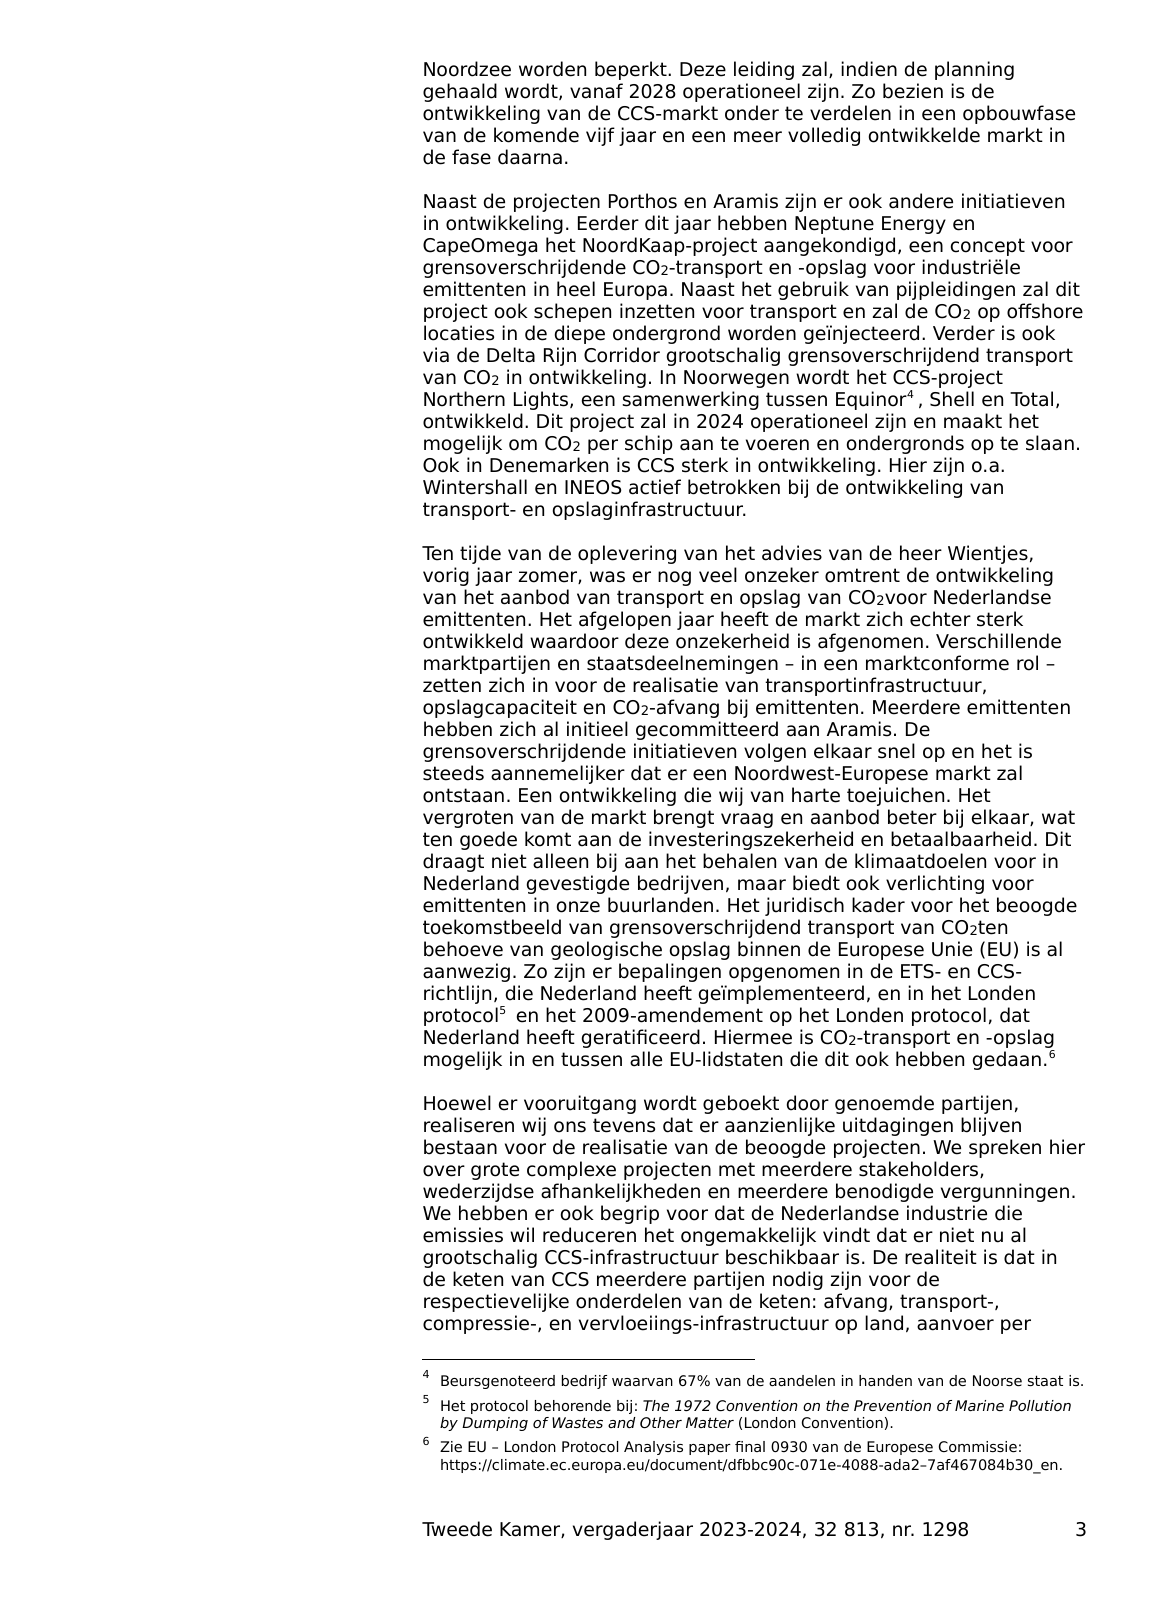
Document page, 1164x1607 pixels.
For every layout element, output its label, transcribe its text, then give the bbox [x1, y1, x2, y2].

text Zie EU – London Protocol Analysis paper final 0930 van de Europese Commissie: https://climate.ec.europa.eu/document/dfbbc90c-071e-4088-ada2–7af467084b30_en. [422, 1435, 1087, 1474]
text Noordzee worden beperkt. Deze leiding zal, indien de planning gehaald wordt, vanaf 2028 operationeel zijn. Zo bezien is de ontwikkeling van de CCS-markt onder te verdelen in een opbouwfase van de komende vijf jaar en een meer volledig ontwikkelde markt in de fase daarna. [422, 59, 1087, 169]
text Ten tijde van de oplevering van het advies van de heer Wientjes, vorig jaar zomer, was er nog veel onzeker omtrent de ontwikkeling van het aanbod van transport en opslag van CO2voor Nederlandse emittenten. Het afgelopen jaar heeft de markt zich echter sterk ontwikkeld waardoor deze onzekerheid is afgenomen. Verschillende marktpartijen en staatsdeelnemingen – in een marktconforme rol – zetten zich in voor de realisatie van transportinfrastructuur, opslagcapaciteit en CO2-afvang bij emittenten. Meerdere emittenten hebben zich al initieel gecommitteerd aan Aramis. De grensoverschrijdende initiatieven volgen elkaar snel op en het is steeds aannemelijker dat er een Noordwest-Europese markt zal ontstaan. Een ontwikkeling die wij van harte toejuichen. Het vergroten van de markt brengt vraag en aanbod beter bij elkaar, wat ten goede komt aan de investeringszekerheid en betaalbaarheid. Dit draagt niet alleen bij aan het behalen van de klimaatdoelen voor in Nederland gevestigde bedrijven, maar biedt ook verlichting voor emittenten in onze buurlanden. Het juridisch kader voor het beoogde toekomstbeeld van grensoverschrijdend transport van CO2ten behoeve van geologische opslag binnen de Europese Unie (EU) is al aanwezig. Zo zijn er bepalingen opgenomen in de ETS- en CCS-richtlijn, die Nederland heeft geïmplementeerd, en in het Londen protocol en het 2009-amendement op het Londen protocol, dat Nederland heeft geratificeerd. Hiermee is CO2-transport en -opslag mogelijk in en tussen alle EU-lidstaten die dit ook hebben gedaan. [422, 543, 1087, 1071]
text Beursgenoteerd bedrijf waarvan 67% van de aandelen in handen van de Noorse staat is. [422, 1368, 1087, 1391]
text Het protocol behorende bij: The 1972 Convention on the Prevention of Marine Pollution by Dumping of Wastes and Other Matter (London Convention). [422, 1393, 1087, 1432]
text Naast de projecten Porthos en Aramis zijn er ook andere initiatieven in ontwikkeling. Eerder dit jaar hebben Neptune Energy en CapeOmega het NoordKaap-project aangekondigd, een concept voor grensoverschrijdende CO2-transport en -opslag voor industriële emittenten in heel Europa. Naast het gebruik van pijpleidingen zal dit project ook schepen inzetten voor transport en zal de CO2 op offshore locaties in de diepe ondergrond worden geïnjecteerd. Verder is ook via de Delta Rijn Corridor grootschalig grensoverschrijdend transport van CO2 in ontwikkeling. In Noorwegen wordt het CCS-project Northern Lights, een samenwerking tussen Equinor, Shell en Total, ontwikkeld. Dit project zal in 2024 operationeel zijn en maakt het mogelijk om CO2 per schip aan te voeren en ondergronds op te slaan. Ook in Denemarken is CCS sterk in ontwikkeling. Hier zijn o.a. Wintershall en INEOS actief betrokken bij de ontwikkeling van transport- en opslaginfrastructuur. [422, 191, 1087, 521]
text Hoewel er vooruitgang wordt geboekt door genoemde partijen, realiseren wij ons tevens dat er aanzienlijke uitdagingen blijven bestaan voor de realisatie van de beoogde projecten. We spreken hier over grote complexe projecten met meerdere stakeholders, wederzijdse afhankelijkheden en meerdere benodigde vergunningen. We hebben er ook begrip voor dat de Nederlandse industrie die emissies wil reduceren het ongemakkelijk vindt dat er niet nu al grootschalig CCS-infrastructuur beschikbaar is. De realiteit is dat in de keten van CCS meerdere partijen nodig zijn voor de respectievelijke onderdelen van de keten: afvang, transport-, compressie-, en vervloeiings-infrastructuur op land, aanvoer per [422, 1093, 1087, 1334]
